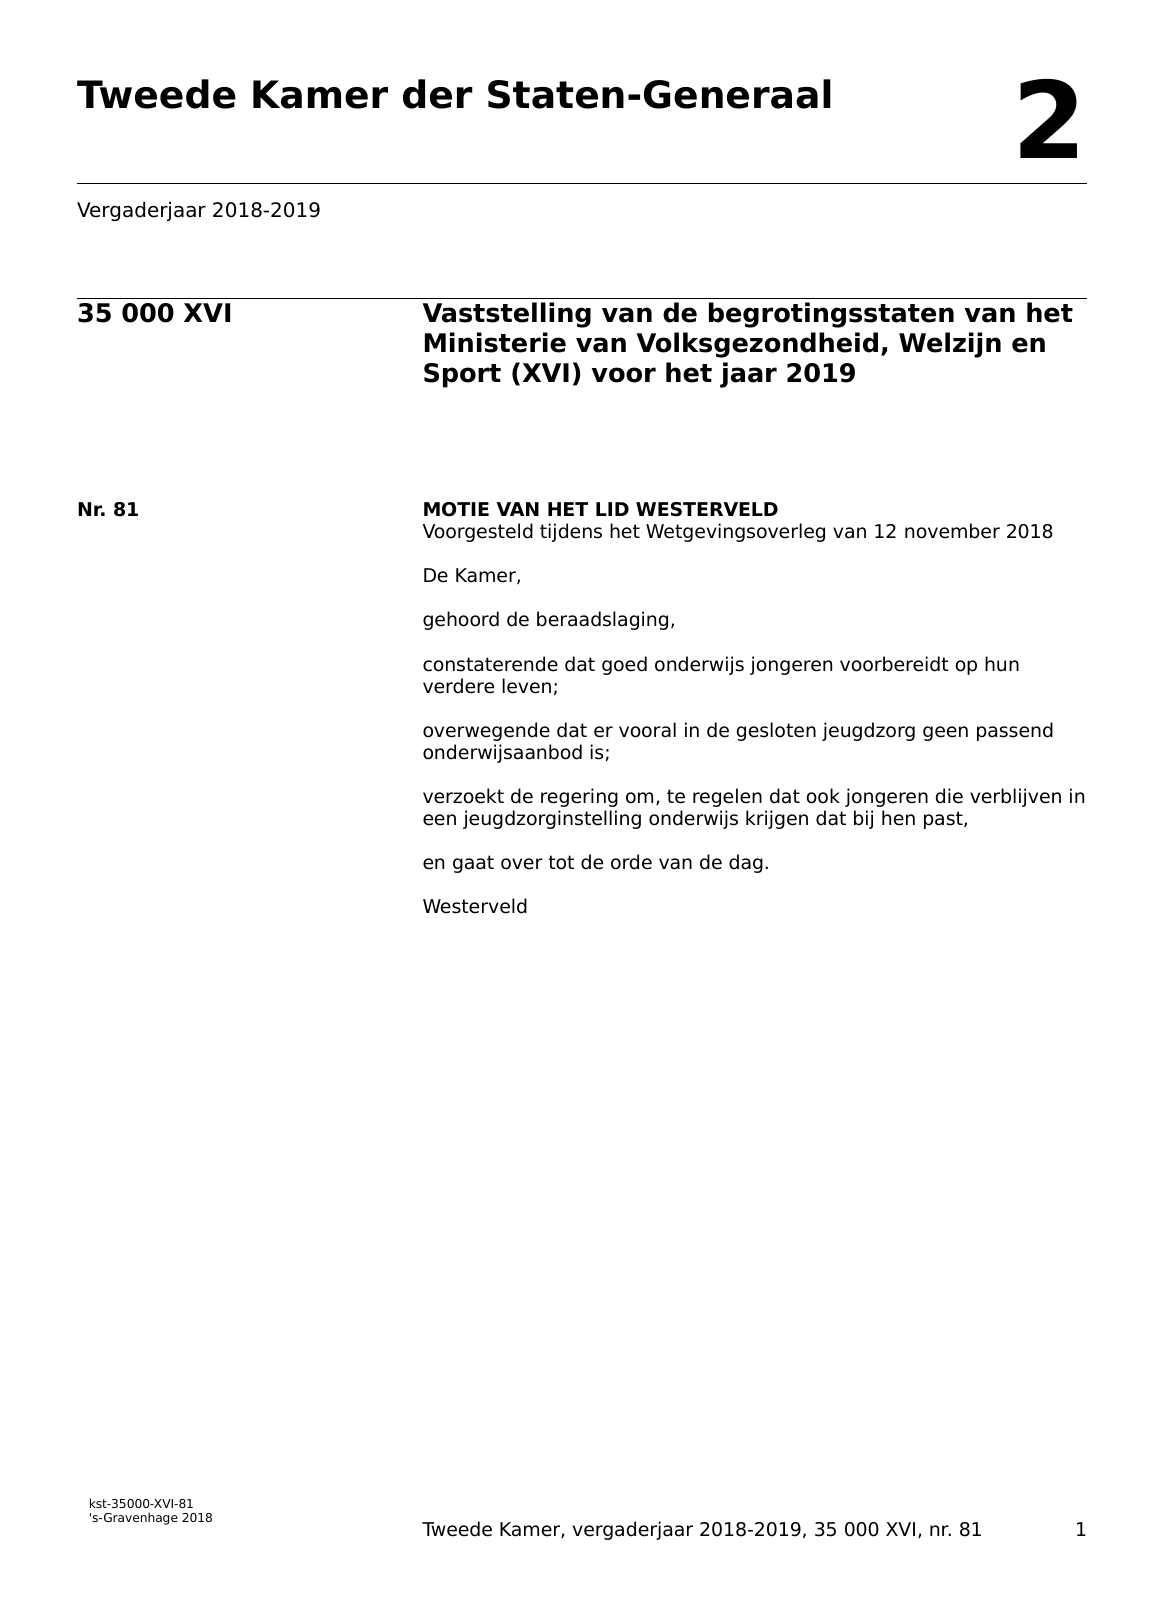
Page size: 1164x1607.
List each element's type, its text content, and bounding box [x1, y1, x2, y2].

text Voorgesteld tijdens het Wetgevingsoverleg van 12 november 2018 [422, 521, 1087, 543]
text overwegende dat er vooral in de gesloten jeugdzorg geen passend onderwijsaanbod is; [422, 720, 1087, 764]
text Westerveld [422, 896, 1087, 918]
text en gaat over tot de orde van de dag. [422, 852, 1087, 874]
text 's-Gravenhage 2018 [88, 1511, 323, 1525]
table_header Tweede Kamer der Staten-Generaal [77, 59, 886, 183]
text kst-35000-XVI-81 [88, 1497, 323, 1511]
subtitle 35 000 XVI Vaststelling van de begrotingsstaten van het Ministerie van Volksgezondheid, Welzijn en Sport (XVI) voor het jaar 2019 [77, 299, 1087, 388]
table_header 2 [886, 59, 1087, 183]
text verzoekt de regering om, te regelen dat ook jongeren die verblijven in een jeugdzorginstelling onderwijs krijgen dat bij hen past, [422, 786, 1087, 830]
table_cell Vergaderjaar 2018-2019 [77, 184, 1087, 298]
text constaterende dat goed onderwijs jongeren voorbereidt op hun verdere leven; [422, 653, 1087, 697]
text gehoord de beraadslaging, [422, 609, 1087, 631]
subtitle Nr. 81 MOTIE VAN HET LID WESTERVELD [77, 499, 1087, 521]
text De Kamer, [422, 565, 1087, 587]
